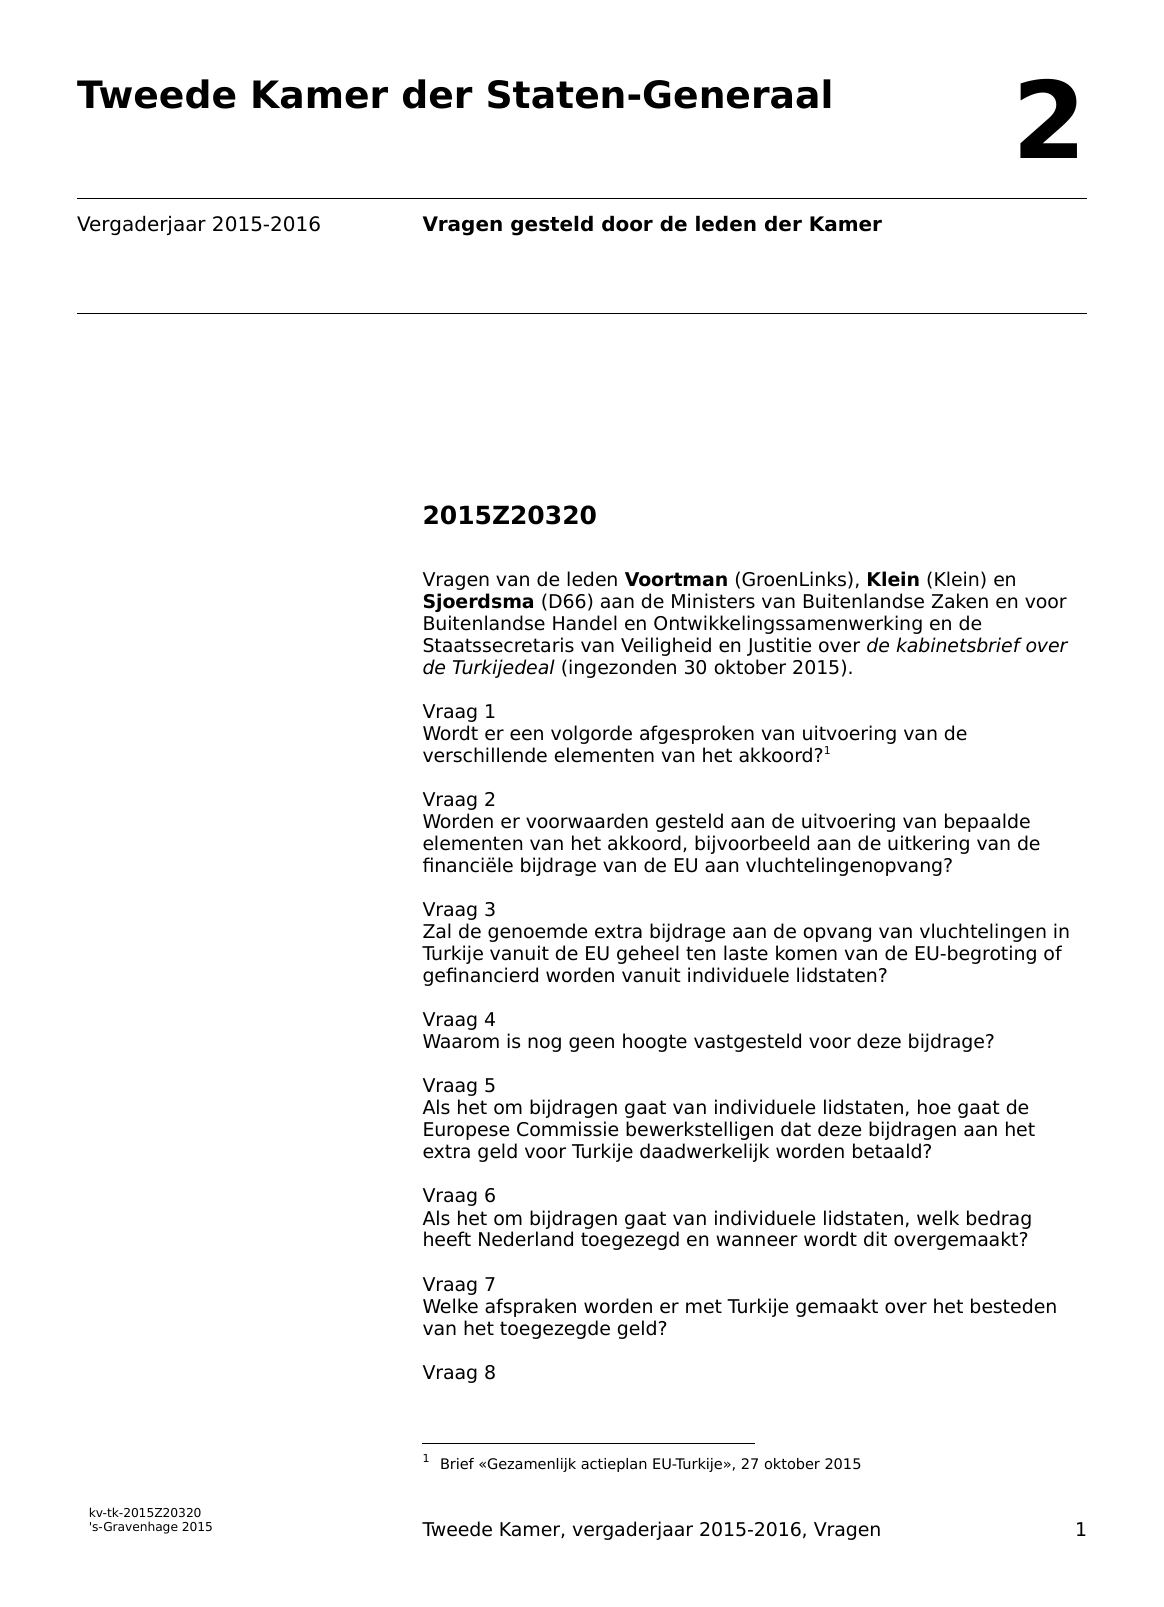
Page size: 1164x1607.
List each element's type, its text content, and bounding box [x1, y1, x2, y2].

text Worden er voorwaarden gesteld aan de uitvoering van bepaalde elementen van het akkoord, bijvoorbeeld aan de uitkering van de financiële bijdrage van de EU aan vluchtelingenopvang? [422, 811, 1087, 877]
text kv-tk-2015Z20320 [88, 1506, 323, 1520]
text Vraag 8 [422, 1362, 1087, 1384]
text Vraag 1 [422, 701, 1087, 723]
table_cell Vergaderjaar 2015-2016 [77, 199, 422, 313]
text Vraag 2 [422, 789, 1087, 811]
text Vraag 6 [422, 1185, 1087, 1207]
text Wordt er een volgorde afgesproken van uitvoering van de verschillende elementen van het akkoord? [422, 723, 1087, 767]
table_header Tweede Kamer der Staten-Generaal [77, 59, 886, 198]
text Vraag 7 [422, 1273, 1087, 1296]
text Als het om bijdragen gaat van individuele lidstaten, hoe gaat de Europese Commissie bewerkstelligen dat deze bijdragen aan het extra geld voor Turkije daadwerkelijk worden betaald? [422, 1097, 1087, 1163]
text 2015Z20320 [422, 501, 1087, 531]
text Vraag 3 [422, 899, 1087, 921]
table_header 2 [886, 59, 1087, 198]
text Als het om bijdragen gaat van individuele lidstaten, welk bedrag heeft Nederland toegezegd en wanneer wordt dit overgemaakt? [422, 1207, 1087, 1251]
text Waarom is nog geen hoogte vastgesteld voor deze bijdrage? [422, 1031, 1087, 1053]
text Vraag 4 [422, 1009, 1087, 1031]
text Brief «Gezamenlijk actieplan EU-Turkije», 27 oktober 2015 [422, 1452, 1087, 1474]
text Vraag 5 [422, 1075, 1087, 1097]
text 's-Gravenhage 2015 [88, 1520, 323, 1534]
text Welke afspraken worden er met Turkije gemaakt over het besteden van het toegezegde geld? [422, 1296, 1087, 1339]
text Zal de genoemde extra bijdrage aan de opvang van vluchtelingen in Turkije vanuit de EU geheel ten laste komen van de EU-begroting of gefinancierd worden vanuit individuele lidstaten? [422, 921, 1087, 987]
text Vragen van de leden Voortman (GroenLinks), Klein (Klein) en Sjoerdsma (D66) aan de Ministers van Buitenlandse Zaken en voor Buitenlandse Handel en Ontwikkelingssamenwerking en de Staatssecretaris van Veiligheid en Justitie over de kabinetsbrief over de Turkijedeal (ingezonden 30 oktober 2015). [422, 569, 1087, 679]
table_cell Vragen gesteld door de leden der Kamer [422, 199, 1087, 313]
